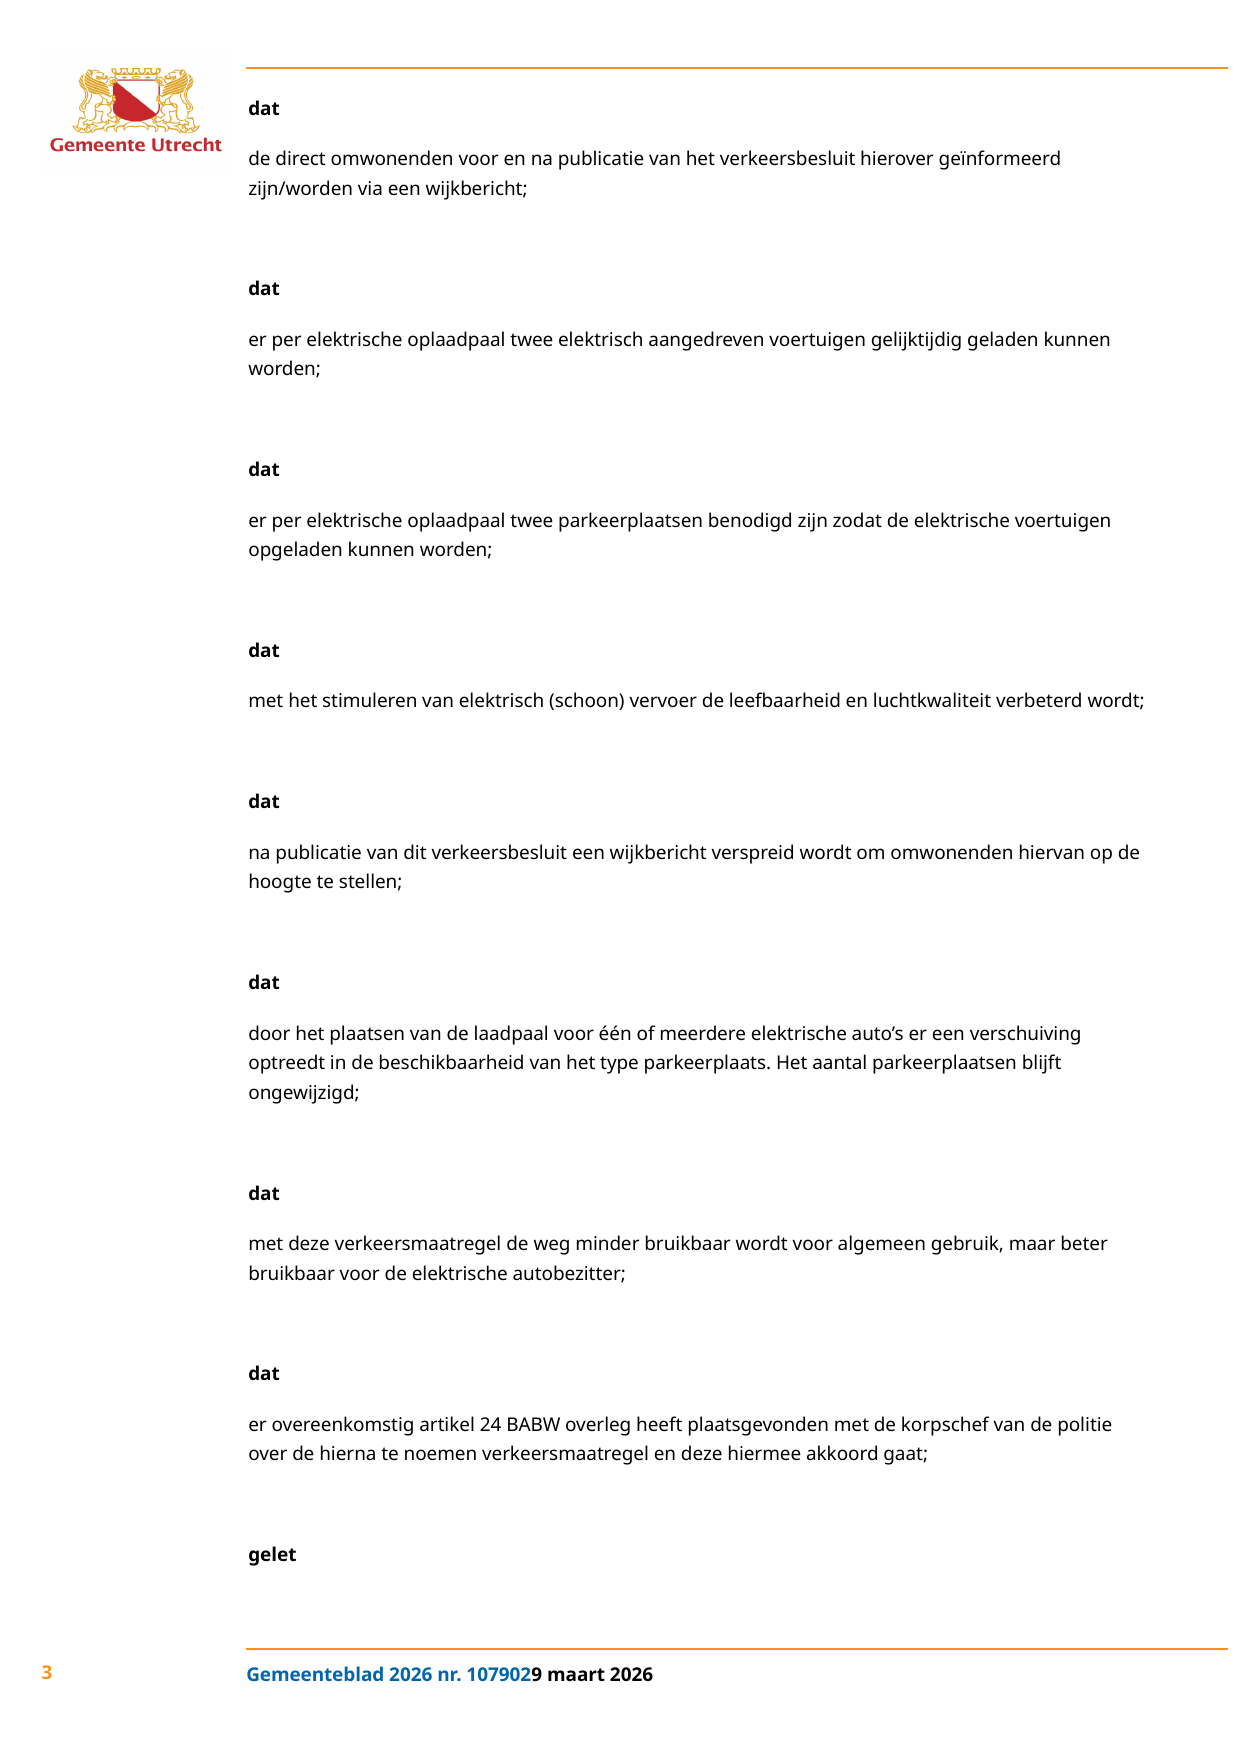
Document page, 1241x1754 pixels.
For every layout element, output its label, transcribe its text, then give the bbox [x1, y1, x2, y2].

text na publicatie van dit verkeersbesluit een wijkbericht verspreid wordt om omwonenden hiervan op de hoogte te stellen; [248, 839, 1152, 894]
text dat [248, 788, 1152, 814]
text er per elektrische oplaadpaal twee parkeerplaatsen benodigd zijn zodat de elektrische voertuigen opgeladen kunnen worden; [248, 507, 1152, 562]
text dat [248, 456, 1152, 482]
text door het plaatsen van de laadpaal voor één of meerdere elektrische auto’s er een verschuiving optreedt in de beschikbaarheid van het type parkeerplaats. Het aantal parkeerplaatsen blijft ongewijzigd; [248, 1020, 1152, 1105]
text dat [248, 1361, 1152, 1386]
text dat [248, 276, 1152, 301]
text dat [248, 637, 1152, 663]
text dat [248, 95, 1152, 121]
text dat [248, 969, 1152, 995]
text er overeenkomstig artikel 24 BABW overleg heeft plaatsgevonden met de korpschef van de politie over de hierna te noemen verkeersmaatregel en deze hiermee akkoord gaat; [248, 1411, 1152, 1466]
text dat [248, 1180, 1152, 1206]
text gelet [248, 1541, 1152, 1567]
text er per elektrische oplaadpaal twee elektrisch aangedreven voertuigen gelijktijdig geladen kunnen worden; [248, 326, 1152, 381]
text met het stimuleren van elektrisch (schoon) vervoer de leefbaarheid en luchtkwaliteit verbeterd wordt; [248, 688, 1152, 713]
text met deze verkeersmaatregel de weg minder bruikbaar wordt voor algemeen gebruik, maar beter bruikbaar voor de elektrische autobezitter; [248, 1230, 1152, 1286]
picture [41, 47, 231, 172]
text de direct omwonenden voor en na publicatie van het verkeersbesluit hierover geïnformeerd zijn/worden via een wijkbericht; [248, 145, 1152, 201]
